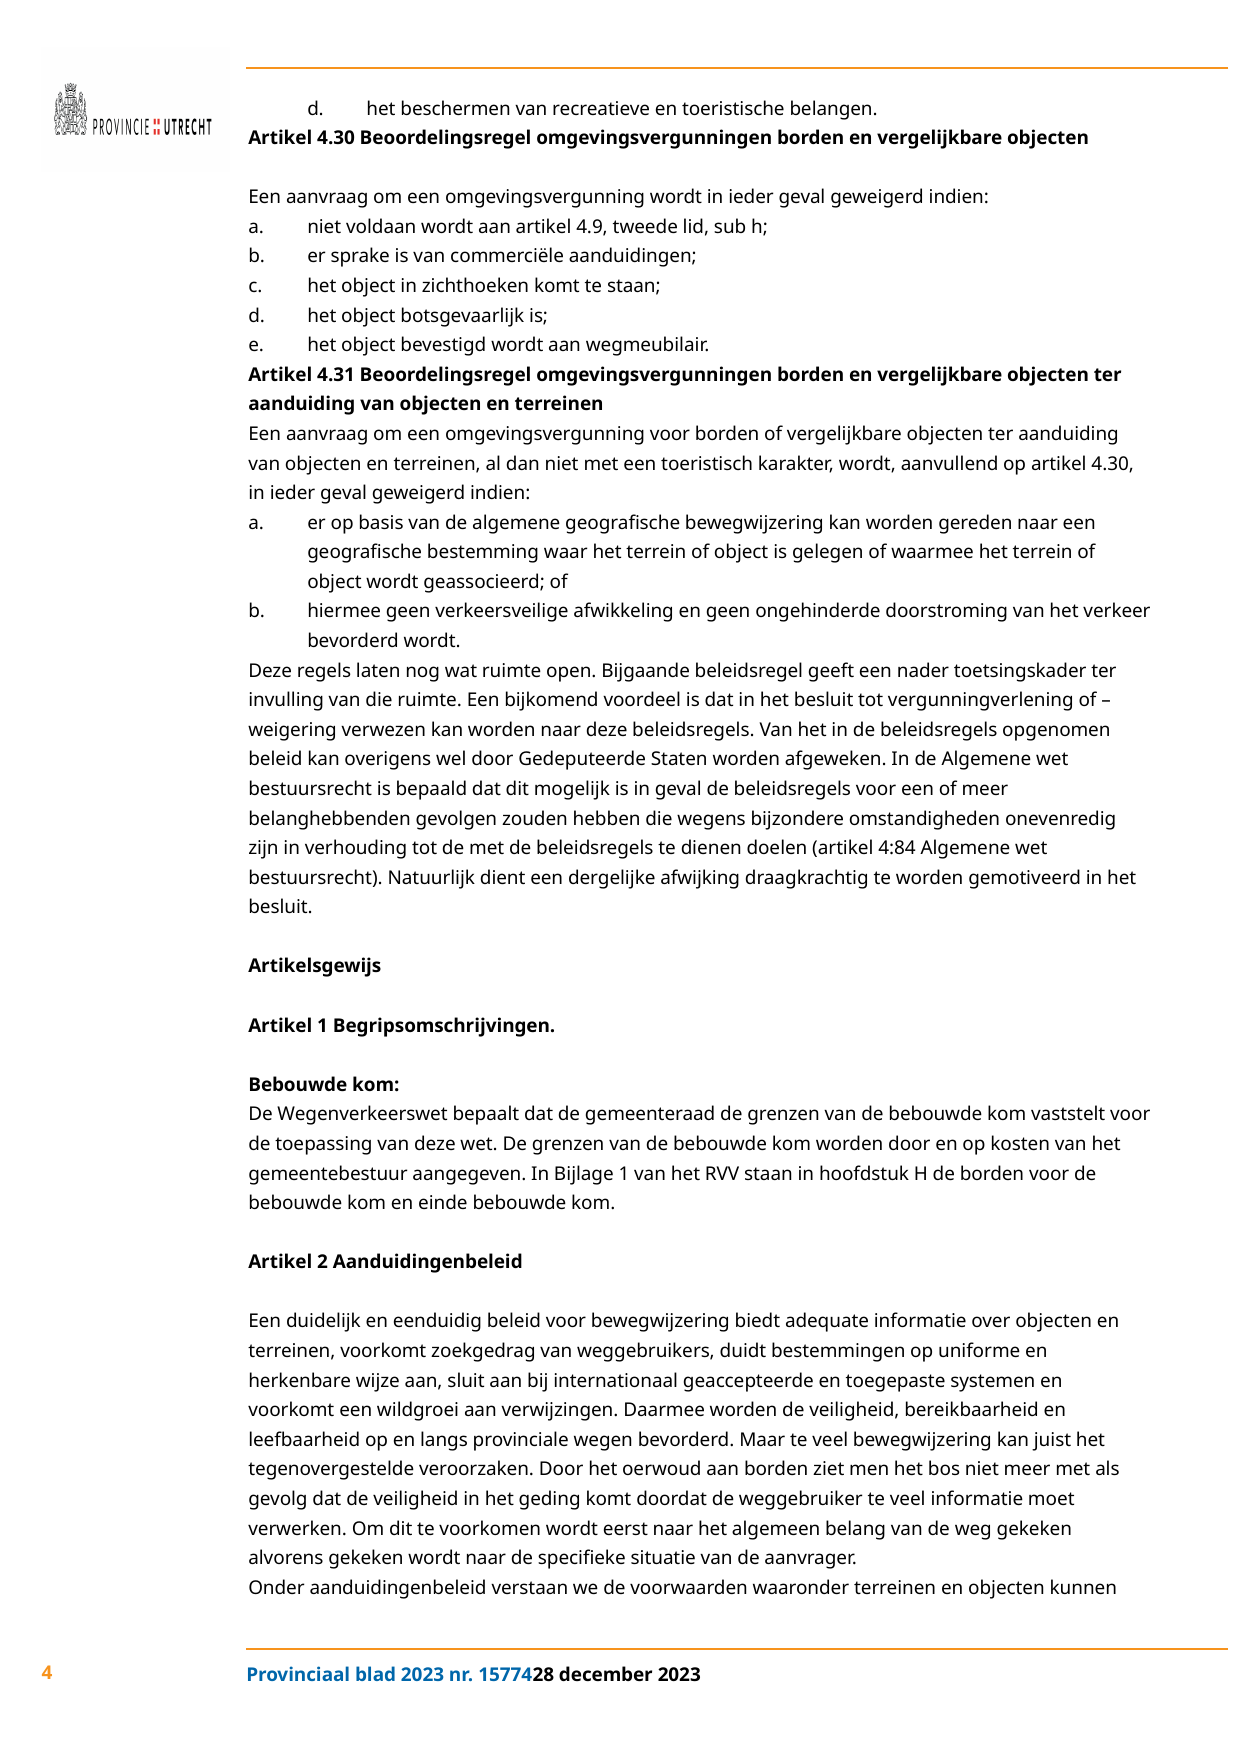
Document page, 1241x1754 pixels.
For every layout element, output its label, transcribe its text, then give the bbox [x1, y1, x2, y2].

text Een aanvraag om een omgevingsvergunning wordt in ieder geval geweigerd indien: [248, 183, 1152, 209]
picture [41, 47, 231, 172]
list het object botsgevaarlijk is; [248, 302, 1152, 328]
list het object in zichthoeken komt te staan; [248, 272, 1152, 298]
text Deze regels laten nog wat ruimte open. Bijgaande beleidsregel geeft een nader toetsingskader ter invulling van die ruimte. Een bijkomend voordeel is dat in het besluit tot vergunningverlening of –weigering verwezen kan worden naar deze beleidsregels. Van het in de beleidsregels opgenomen beleid kan overigens wel door Gedeputeerde Staten worden afgeweken. In de Algemene wet bestuursrecht is bepaald dat dit mogelijk is in geval de beleidsregels voor een of meer belanghebbenden gevolgen zouden hebben die wegens bijzondere omstandigheden onevenredig zijn in verhouding tot de met de beleidsregels te dienen doelen (artikel 4:84 Algemene wet bestuursrecht). Natuurlijk dient een dergelijke afwijking draagkrachtig te worden gemotiveerd in het besluit. [248, 657, 1152, 919]
text Onder aanduidingenbeleid verstaan we de voorwaarden waaronder terreinen en objecten kunnen [248, 1574, 1152, 1600]
text Artikel 2 Aanduidingenbeleid [248, 1248, 1152, 1274]
list het object bevestigd wordt aan wegmeubilair. [248, 331, 1152, 357]
text Bebouwde kom: [248, 1071, 1152, 1097]
list hiermee geen verkeersveilige afwikkeling en geen ongehinderde doorstroming van het verkeer bevorderd wordt. [248, 598, 1152, 653]
text Een aanvraag om een omgevingsvergunning voor borden of vergelijkbare objecten ter aanduiding van objecten en terreinen, al dan niet met een toeristisch karakter, wordt, aanvullend op artikel 4.30, in ieder geval geweigerd indien: [248, 420, 1152, 505]
list er sprake is van commerciële aanduidingen; [248, 243, 1152, 268]
list het beschermen van recreatieve en toeristische belangen. [307, 95, 1152, 121]
text Artikel 4.31 Beoordelingsregel omgevingsvergunningen borden en vergelijkbare objecten ter aanduiding van objecten en terreinen [248, 361, 1152, 416]
list er op basis van de algemene geografische bewegwijzering kan worden gereden naar een geografische bestemming waar het terrein of object is gelegen of waarmee het terrein of object wordt geassocieerd; of [248, 509, 1152, 594]
text Artikelsgewijs [248, 953, 1152, 978]
list niet voldaan wordt aan artikel 4.9, tweede lid, sub h; [248, 213, 1152, 239]
text Een duidelijk en eenduidig beleid voor bewegwijzering biedt adequate informatie over objecten en terreinen, voorkomt zoekgedrag van weggebruikers, duidt bestemmingen op uniforme en herkenbare wijze aan, sluit aan bij internationaal geaccepteerde en toegepaste systemen en voorkomt een wildgroei aan verwijzingen. Daarmee worden de veiligheid, bereikbaarheid en leefbaarheid op en langs provinciale wegen bevorderd. Maar te veel bewegwijzering kan juist het tegenovergestelde veroorzaken. Door het oerwoud aan borden ziet men het bos niet meer met als gevolg dat de veiligheid in het geding komt doordat de weggebruiker te veel informatie moet verwerken. Om dit te voorkomen wordt eerst naar het algemeen belang van de weg gekeken alvorens gekeken wordt naar de specifieke situatie van de aanvrager. [248, 1308, 1152, 1570]
text De Wegenverkeerswet bepaalt dat de gemeenteraad de grenzen van de bebouwde kom vaststelt voor de toepassing van deze wet. De grenzen van de bebouwde kom worden door en op kosten van het gemeentebestuur aangegeven. In Bijlage 1 van het RVV staan in hoofdstuk H de borden voor de bebouwde kom en einde bebouwde kom. [248, 1101, 1152, 1215]
text Artikel 4.30 Beoordelingsregel omgevingsvergunningen borden en vergelijkbare objecten [248, 124, 1152, 150]
text Artikel 1 Begripsomschrijvingen. [248, 1012, 1152, 1038]
